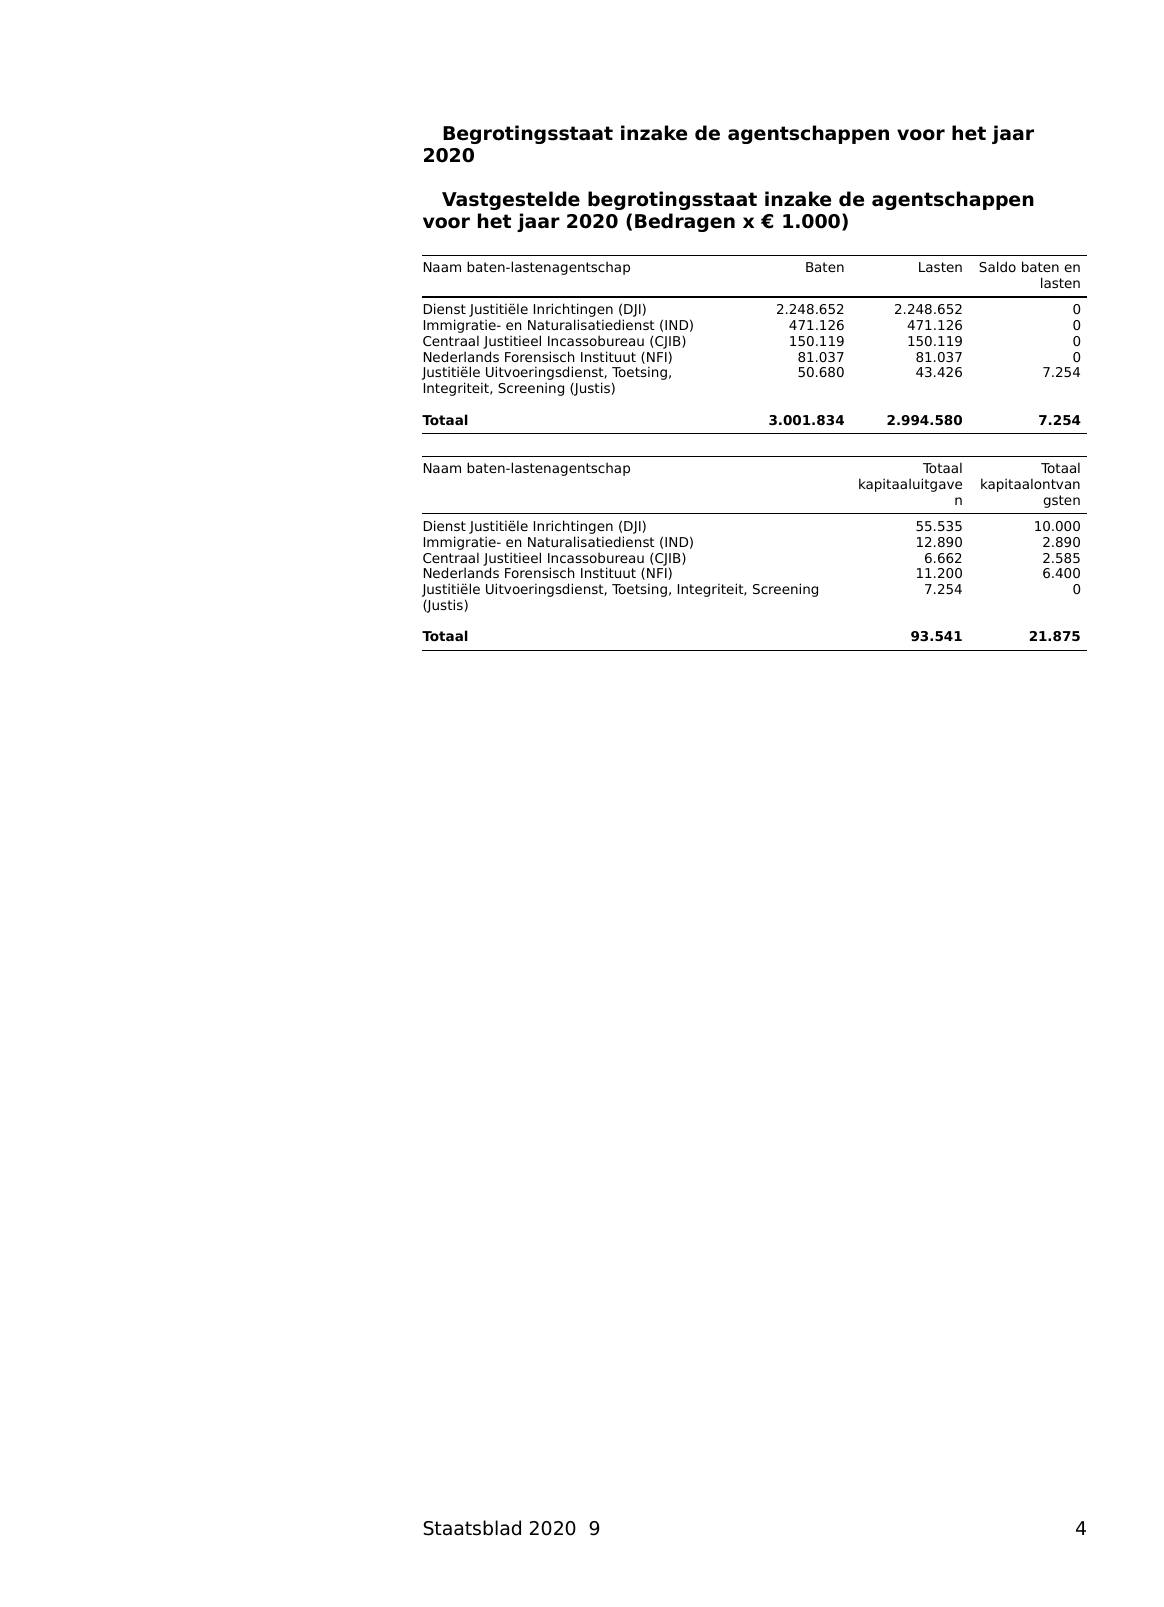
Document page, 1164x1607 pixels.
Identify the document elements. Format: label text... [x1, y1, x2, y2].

table_cell 21.875 [969, 629, 1087, 649]
table_cell Totaal [422, 412, 732, 433]
table_cell 7.254 [969, 412, 1087, 433]
table_cell [850, 397, 968, 412]
table_cell 150.119 [732, 334, 850, 349]
table_cell Justitiële Uitvoeringsdienst, Toetsing, Integriteit, Screening (Justis) [422, 582, 850, 613]
table_cell 2.248.652 [732, 298, 850, 318]
table_header Lasten [850, 256, 968, 296]
table_cell Centraal Justitieel Incassobureau (CJIB) [422, 334, 732, 349]
table_cell 10.000 [969, 514, 1087, 535]
table_header Totaal kapitaaluitgaven [850, 457, 968, 513]
table_cell Nederlands Forensisch Instituut (NFI) [422, 566, 850, 582]
table_header Saldo baten en lasten [969, 256, 1087, 296]
table_cell [422, 613, 850, 629]
table_cell Dienst Justitiële Inrichtingen (DJI) [422, 298, 732, 318]
table_cell 7.254 [850, 582, 968, 613]
table_cell Centraal Justitieel Incassobureau (CJIB) [422, 550, 850, 566]
table_cell Dienst Justitiële Inrichtingen (DJI) [422, 514, 850, 535]
table_cell 55.535 [850, 514, 968, 535]
table_cell [969, 397, 1087, 412]
table_cell 50.680 [732, 365, 850, 397]
table_cell [969, 613, 1087, 629]
table_cell 6.400 [969, 566, 1087, 582]
table_cell Immigratie- en Naturalisatiedienst (IND) [422, 535, 850, 550]
table_cell 6.662 [850, 550, 968, 566]
table_cell [732, 397, 850, 412]
table_cell 2.890 [969, 535, 1087, 550]
table_header Baten [732, 256, 850, 296]
table_cell Justitiële Uitvoeringsdienst, Toetsing, Integriteit, Screening (Justis) [422, 365, 732, 397]
text Begrotingsstaat inzake de agentschappen voor het jaar 2020 [422, 123, 1087, 167]
table_cell 11.200 [850, 566, 968, 582]
table_cell 2.994.580 [850, 412, 968, 433]
table_cell 81.037 [850, 349, 968, 365]
table_header Naam baten-lastenagentschap [422, 256, 732, 296]
table_cell Totaal [422, 629, 850, 649]
table_cell 471.126 [850, 318, 968, 334]
table_cell 81.037 [732, 349, 850, 365]
table_cell 150.119 [850, 334, 968, 349]
table_cell 0 [969, 349, 1087, 365]
table_cell 2.585 [969, 550, 1087, 566]
table_cell [422, 397, 732, 412]
table_cell 7.254 [969, 365, 1087, 397]
table_cell 0 [969, 334, 1087, 349]
text Vastgestelde begrotingsstaat inzake de agentschappen voor het jaar 2020 (Bedragen x € 1.000) [422, 189, 1087, 233]
table_cell [850, 613, 968, 629]
table_cell 2.248.652 [850, 298, 968, 318]
table_cell Immigratie- en Naturalisatiedienst (IND) [422, 318, 732, 334]
table_cell 471.126 [732, 318, 850, 334]
table_cell 0 [969, 582, 1087, 613]
table_cell 93.541 [850, 629, 968, 649]
table_cell 0 [969, 298, 1087, 318]
table_cell 12.890 [850, 535, 968, 550]
table_cell 3.001.834 [732, 412, 850, 433]
table_header Naam baten-lastenagentschap [422, 457, 850, 513]
table_header Totaal kapitaalontvangsten [969, 457, 1087, 513]
table_cell Nederlands Forensisch Instituut (NFI) [422, 349, 732, 365]
table_cell 43.426 [850, 365, 968, 397]
table_cell 0 [969, 318, 1087, 334]
